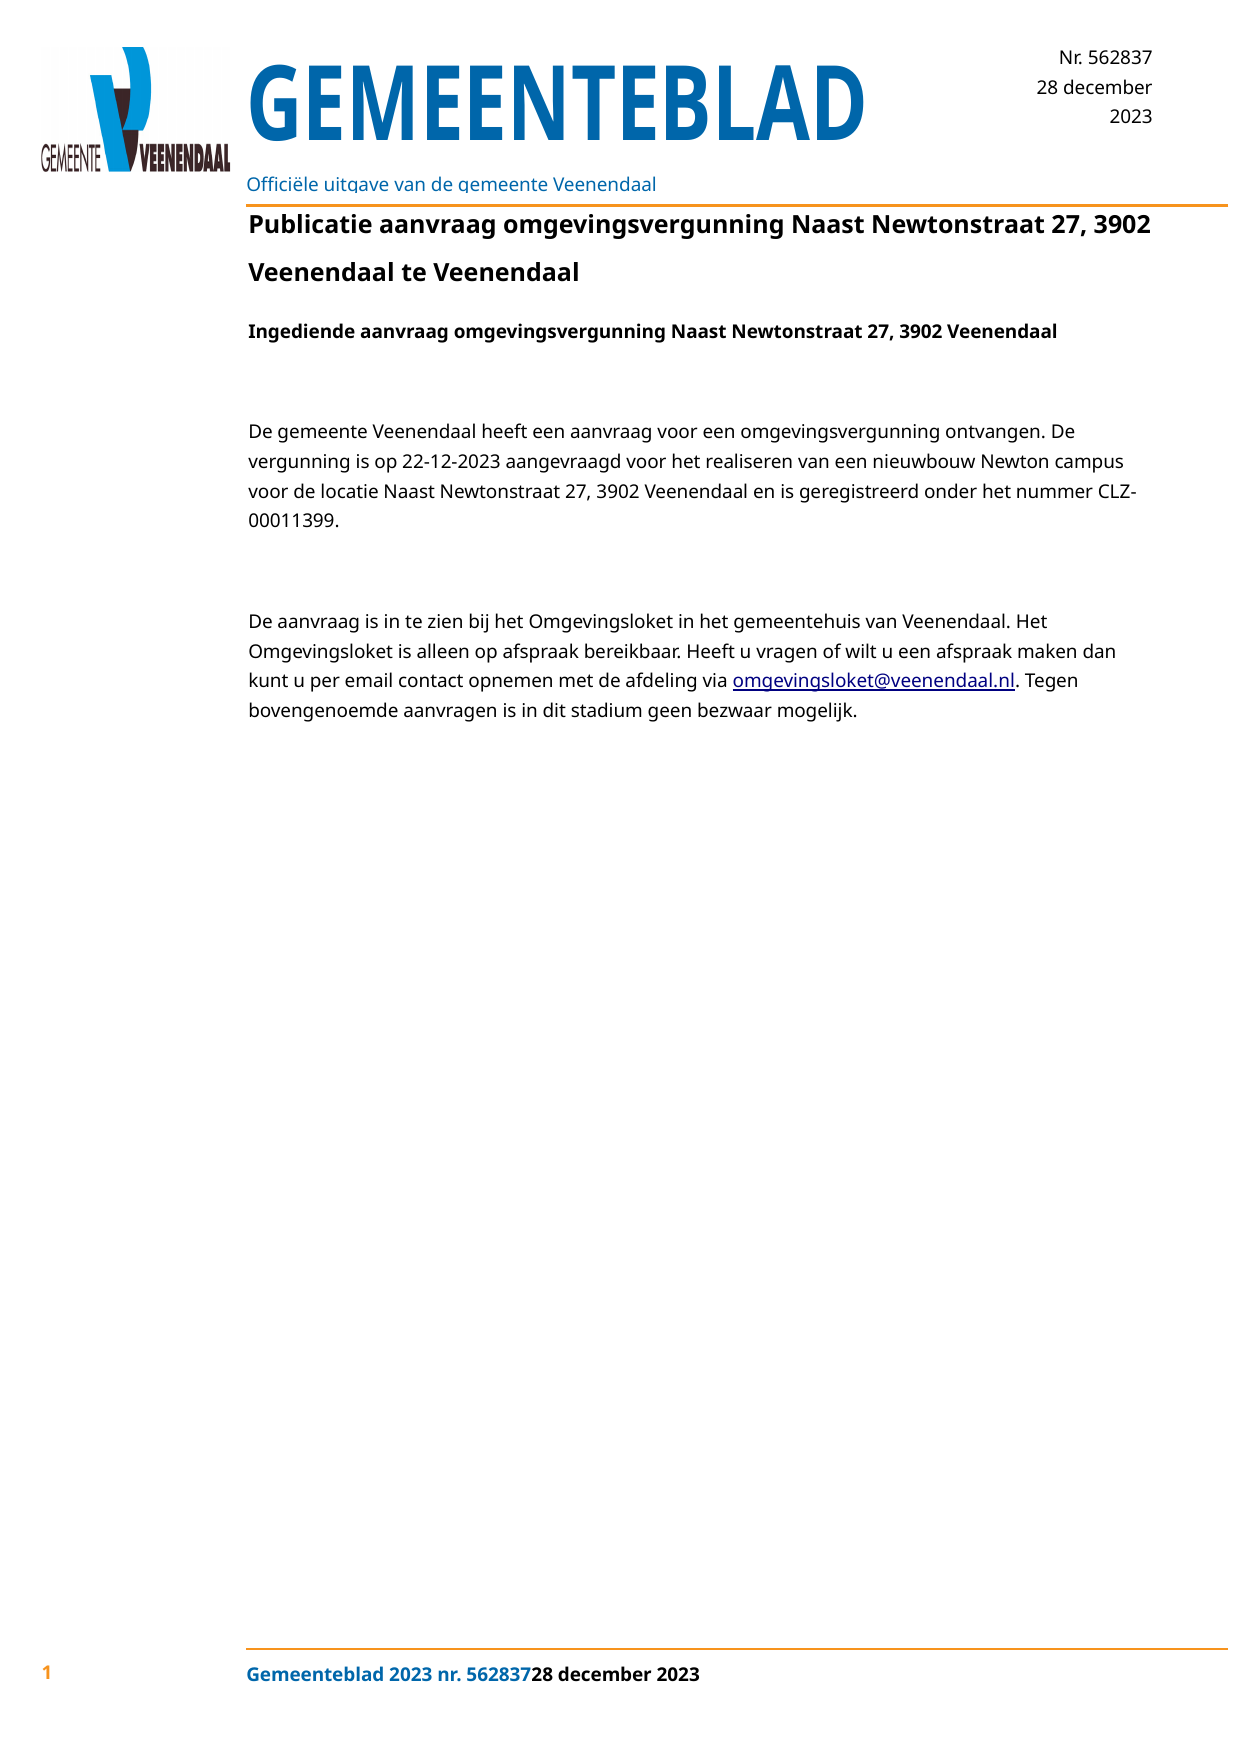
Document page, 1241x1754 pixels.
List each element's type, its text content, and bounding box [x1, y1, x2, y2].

picture [41, 47, 130, 172]
text Publicatie aanvraag omgevingsvergunning Naast Newtonstraat 27, 3902 Veenendaal te Veenendaal [248, 207, 1152, 288]
text Ingediende aanvraag omgevingsvergunning Naast Newtonstraat 27, 3902 Veenendaal [248, 318, 1152, 344]
text De aanvraag is in te zien bij het Omgevingsloket in het gemeentehuis van Veenendaal. Het Omgevingsloket is alleen op afspraak bereikbaar. Heeft u vragen of wilt u een afspraak maken dan kunt u per email contact opnemen met de afdeling via omgevingsloket@veenendaal.nl. Tegen bovengenoemde aanvragen is in dit stadium geen bezwaar mogelijk. [248, 608, 1152, 723]
picture [123, 47, 231, 172]
text De gemeente Veenendaal heeft een aanvraag voor een omgevingsvergunning ontvangen. De vergunning is op 22-12-2023 aangevraagd voor het realiseren van een nieuwbouw Newton campus voor de locatie Naast Newtonstraat 27, 3902 Veenendaal en is geregistreerd onder het nummer CLZ-00011399. [248, 419, 1152, 533]
